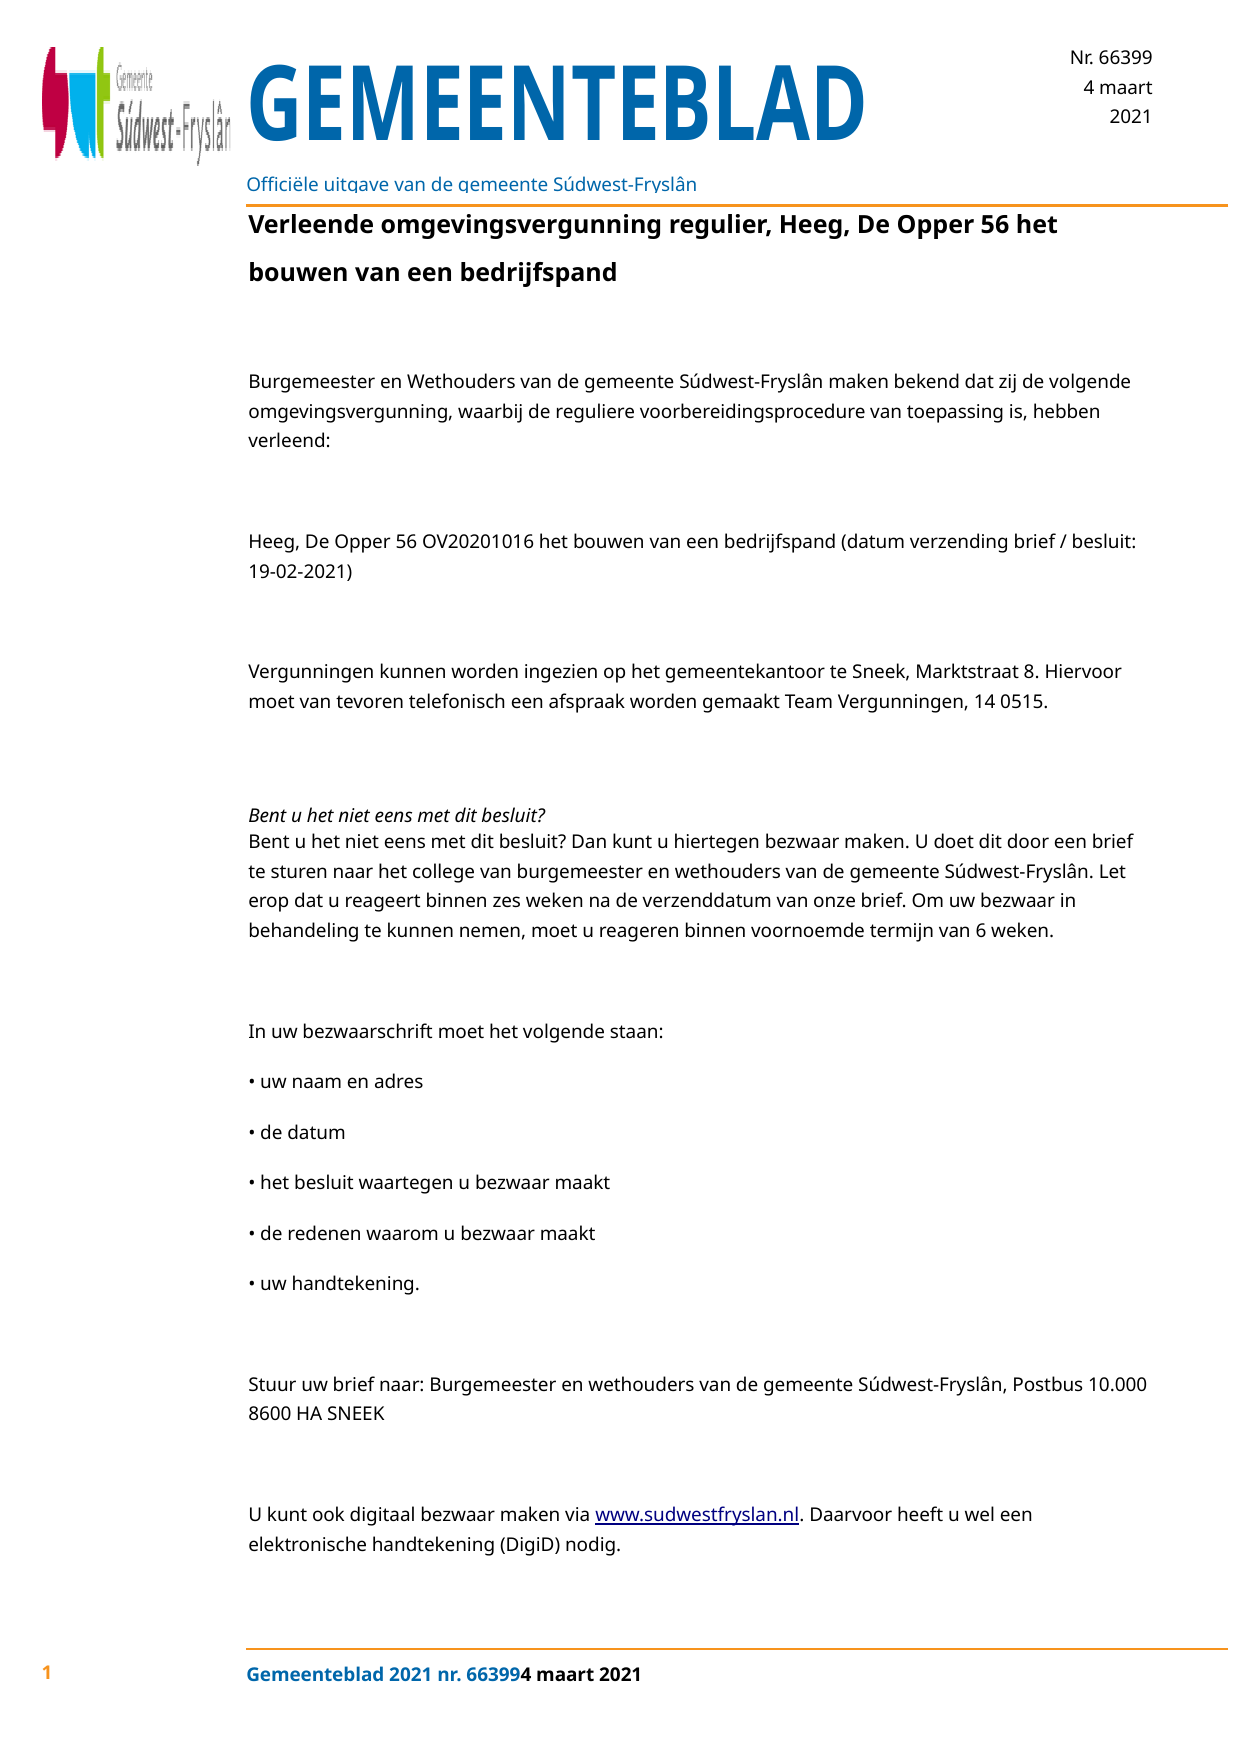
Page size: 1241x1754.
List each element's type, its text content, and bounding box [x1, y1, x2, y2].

text • de datum [248, 1119, 1152, 1144]
text Stuur uw brief naar: Burgemeester en wethouders van de gemeente Súdwest-Fryslân, Postbus 10.000 8600 HA SNEEK [248, 1371, 1152, 1426]
text Vergunningen kunnen worden ingezien op het gemeentekantoor te Sneek, Marktstraat 8. Hiervoor moet van tevoren telefonisch een afspraak worden gemaakt Team Vergunningen, 14 0515. [248, 659, 1152, 714]
text Bent u het niet eens met dit besluit? Dan kunt u hiertegen bezwaar maken. U doet dit door een brief te sturen naar het college van burgemeester en wethouders van de gemeente Súdwest-Fryslân. Let erop dat u reageert binnen zes weken na de verzenddatum van onze brief. Om uw bezwaar in behandeling te kunnen nemen, moet u reageren binnen voornoemde termijn van 6 weken. [248, 828, 1152, 943]
text In uw bezwaarschrift moet het volgende staan: [248, 1018, 1152, 1044]
text Bent u het niet eens met dit besluit? [248, 803, 1152, 828]
text • het besluit waartegen u bezwaar maakt [248, 1169, 1152, 1195]
text Burgemeester en Wethouders van de gemeente Súdwest-Fryslân maken bekend dat zij de volgende omgevingsvergunning, waarbij de reguliere voorbereidingsprocedure van toepassing is, hebben verleend: [248, 368, 1152, 453]
text Verleende omgevingsvergunning regulier, Heeg, De Opper 56 het bouwen van een bedrijfspand [248, 207, 1152, 288]
text • uw handtekening. [248, 1270, 1152, 1296]
picture [41, 47, 231, 172]
text • uw naam en adres [248, 1068, 1152, 1094]
text Heeg, De Opper 56 OV20201016 het bouwen van een bedrijfspand (datum verzending brief / besluit: 19-02-2021) [248, 528, 1152, 584]
text U kunt ook digitaal bezwaar maken via www.sudwestfryslan.nl. Daarvoor heeft u wel een elektronische handtekening (DigiD) nodig. [248, 1501, 1152, 1557]
text • de redenen waarom u bezwaar maakt [248, 1220, 1152, 1245]
